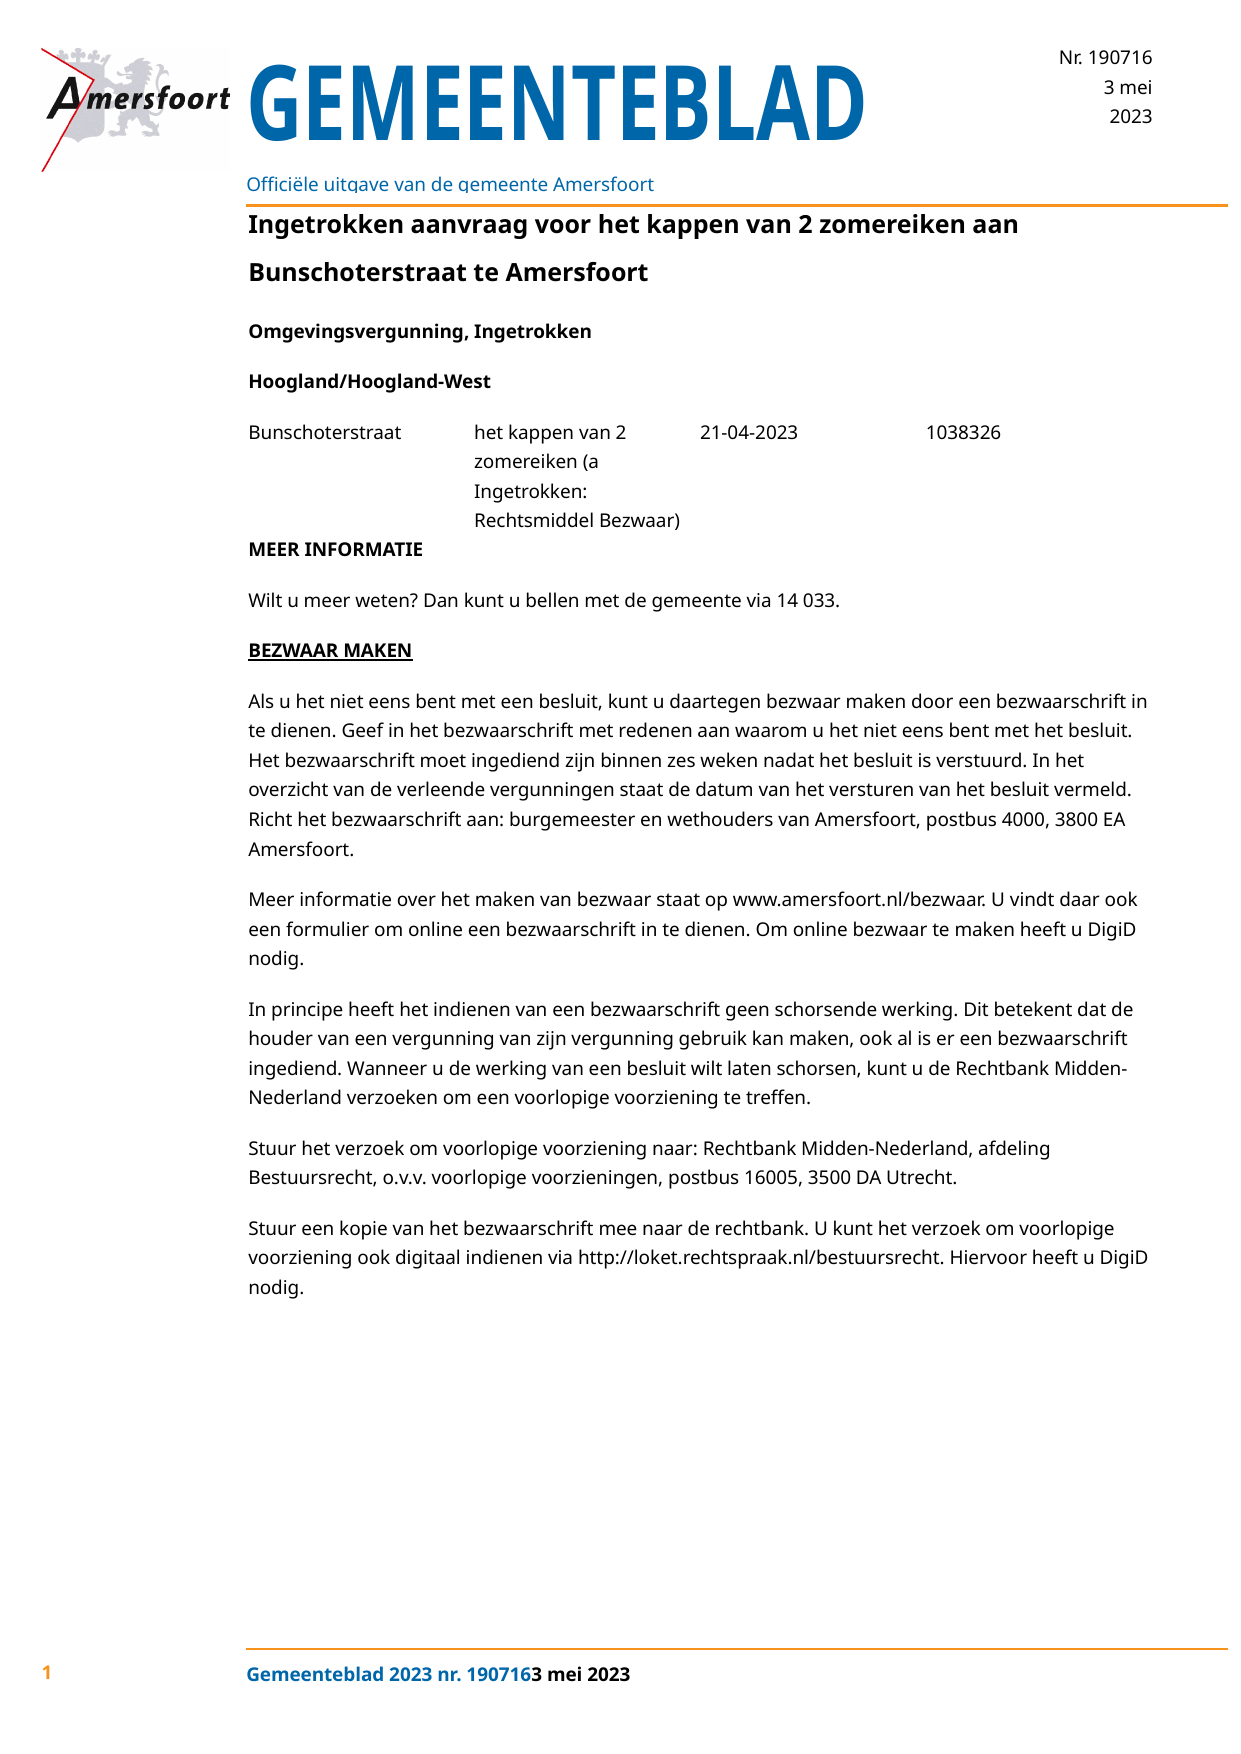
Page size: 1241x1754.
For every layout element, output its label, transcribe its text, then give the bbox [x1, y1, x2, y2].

text In principe heeft het indienen van een bezwaarschrift geen schorsende werking. Dit betekent dat de houder van een vergunning van zijn vergunning gebruik kan maken, ook al is er een bezwaarschrift ingediend. Wanneer u de werking van een besluit wilt laten schorsen, kunt u de Rechtbank Midden-Nederland verzoeken om een voorlopige voorziening te treffen. [248, 996, 1152, 1110]
table_header 1038326 [926, 419, 1152, 533]
picture [41, 47, 231, 172]
text Omgevingsvergunning, Ingetrokken [248, 318, 1152, 344]
text Hoogland/Hoogland-West [248, 368, 1152, 394]
table_header het kappen van 2 zomereiken (a Ingetrokken: Rechtsmiddel Bezwaar) [474, 419, 700, 533]
text Als u het niet eens bent met een besluit, kunt u daartegen bezwaar maken door een bezwaarschrift in te dienen. Geef in het bezwaarschrift met redenen aan waarom u het niet eens bent met het besluit. Het bezwaarschrift moet ingediend zijn binnen zes weken nadat het besluit is verstuurd. In het overzicht van de verleende vergunningen staat de datum van het versturen van het besluit vermeld. Richt het bezwaarschrift aan: burgemeester en wethouders van Amersfoort, postbus 4000, 3800 EA Amersfoort. [248, 688, 1152, 861]
table_header Bunschoterstraat [248, 419, 474, 533]
text MEER INFORMATIE [248, 537, 1152, 562]
table_header 21-04-2023 [700, 419, 926, 533]
text Stuur een kopie van het bezwaarschrift mee naar de rechtbank. U kunt het verzoek om voorlopige voorziening ook digitaal indienen via http://loket.rechtspraak.nl/bestuursrecht. Hiervoor heeft u DigiD nodig. [248, 1215, 1152, 1300]
text Stuur het verzoek om voorlopige voorziening naar: Rechtbank Midden-Nederland, afdeling Bestuursrecht, o.v.v. voorlopige voorzieningen, postbus 16005, 3500 DA Utrecht. [248, 1135, 1152, 1190]
text Meer informatie over het maken van bezwaar staat op www.amersfoort.nl/bezwaar. U vindt daar ook een formulier om online een bezwaarschrift in te dienen. Om online bezwaar te maken heeft u DigiD nodig. [248, 886, 1152, 971]
text BEZWAAR MAKEN [248, 637, 1152, 663]
text Ingetrokken aanvraag voor het kappen van 2 zomereiken aan Bunschoterstraat te Amersfoort [248, 207, 1152, 288]
text Wilt u meer weten? Dan kunt u bellen met de gemeente via 14 033. [248, 587, 1152, 613]
